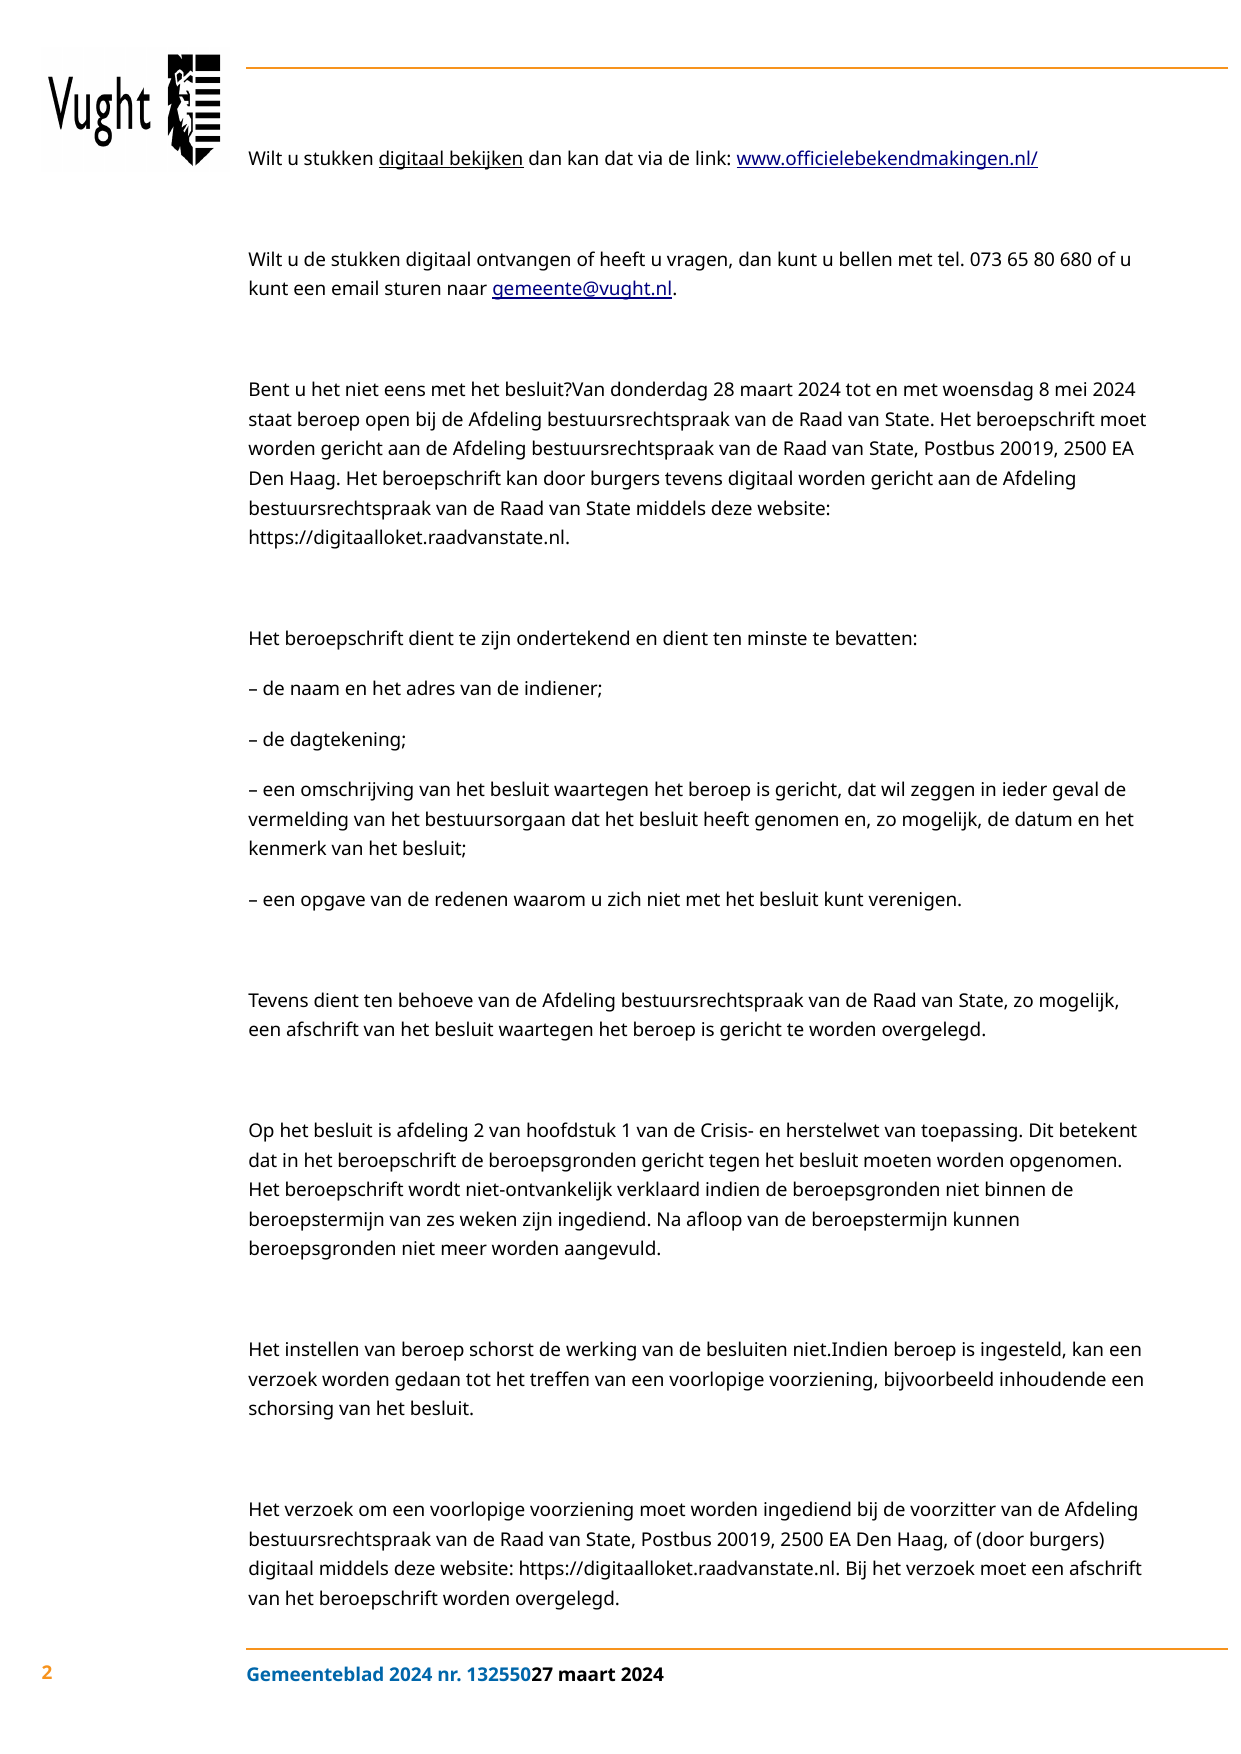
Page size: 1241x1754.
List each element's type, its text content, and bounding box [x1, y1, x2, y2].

picture [41, 47, 231, 172]
text – een omschrijving van het besluit waartegen het beroep is gericht, dat wil zeggen in ieder geval de vermelding van het bestuursorgaan dat het besluit heeft genomen en, zo mogelijk, de datum en het kenmerk van het besluit; [248, 776, 1152, 861]
text Op het besluit is afdeling 2 van hoofdstuk 1 van de Crisis- en herstelwet van toepassing. Dit betekent dat in het beroepschrift de beroepsgronden gericht tegen het besluit moeten worden opgenomen. Het beroepschrift wordt niet-ontvankelijk verklaard indien de beroepsgronden niet binnen de beroepstermijn van zes weken zijn ingediend. Na afloop van de beroepstermijn kunnen beroepsgronden niet meer worden aangevuld. [248, 1117, 1152, 1261]
text Wilt u stukken digitaal bekijken dan kan dat via de link: www.officielebekendmakingen.nl/ [248, 145, 1152, 171]
text Het beroepschrift dient te zijn ondertekend en dient ten minste te bevatten: [248, 625, 1152, 651]
text Het instellen van beroep schorst de werking van de besluiten niet.Indien beroep is ingesteld, kan een verzoek worden gedaan tot het treffen van een voorlopige voorziening, bijvoorbeeld inhoudende een schorsing van het besluit. [248, 1336, 1152, 1421]
text – de dagtekening; [248, 726, 1152, 752]
text Bent u het niet eens met het besluit?Van donderdag 28 maart 2024 tot en met woensdag 8 mei 2024 staat beroep open bij de Afdeling bestuursrechtspraak van de Raad van State. Het beroepschrift moet worden gericht aan de Afdeling bestuursrechtspraak van de Raad van State, Postbus 20019, 2500 EA Den Haag. Het beroepschrift kan door burgers tevens digitaal worden gericht aan de Afdeling bestuursrechtspraak van de Raad van State middels deze website: https://digitaalloket.raadvanstate.nl. [248, 376, 1152, 550]
text Het verzoek om een voorlopige voorziening moet worden ingediend bij de voorzitter van de Afdeling bestuursrechtspraak van de Raad van State, Postbus 20019, 2500 EA Den Haag, of (door burgers) digitaal middels deze website: https://digitaalloket.raadvanstate.nl. Bij het verzoek moet een afschrift van het beroepschrift worden overgelegd. [248, 1496, 1152, 1611]
text – de naam en het adres van de indiener; [248, 676, 1152, 701]
text Wilt u de stukken digitaal ontvangen of heeft u vragen, dan kunt u bellen met tel. 073 65 80 680 of u kunt een email sturen naar gemeente@vught.nl. [248, 246, 1152, 301]
text Tevens dient ten behoeve van de Afdeling bestuursrechtspraak van de Raad van State, zo mogelijk, een afschrift van het besluit waartegen het beroep is gericht te worden overgelegd. [248, 987, 1152, 1042]
text – een opgave van de redenen waarom u zich niet met het besluit kunt verenigen. [248, 886, 1152, 912]
